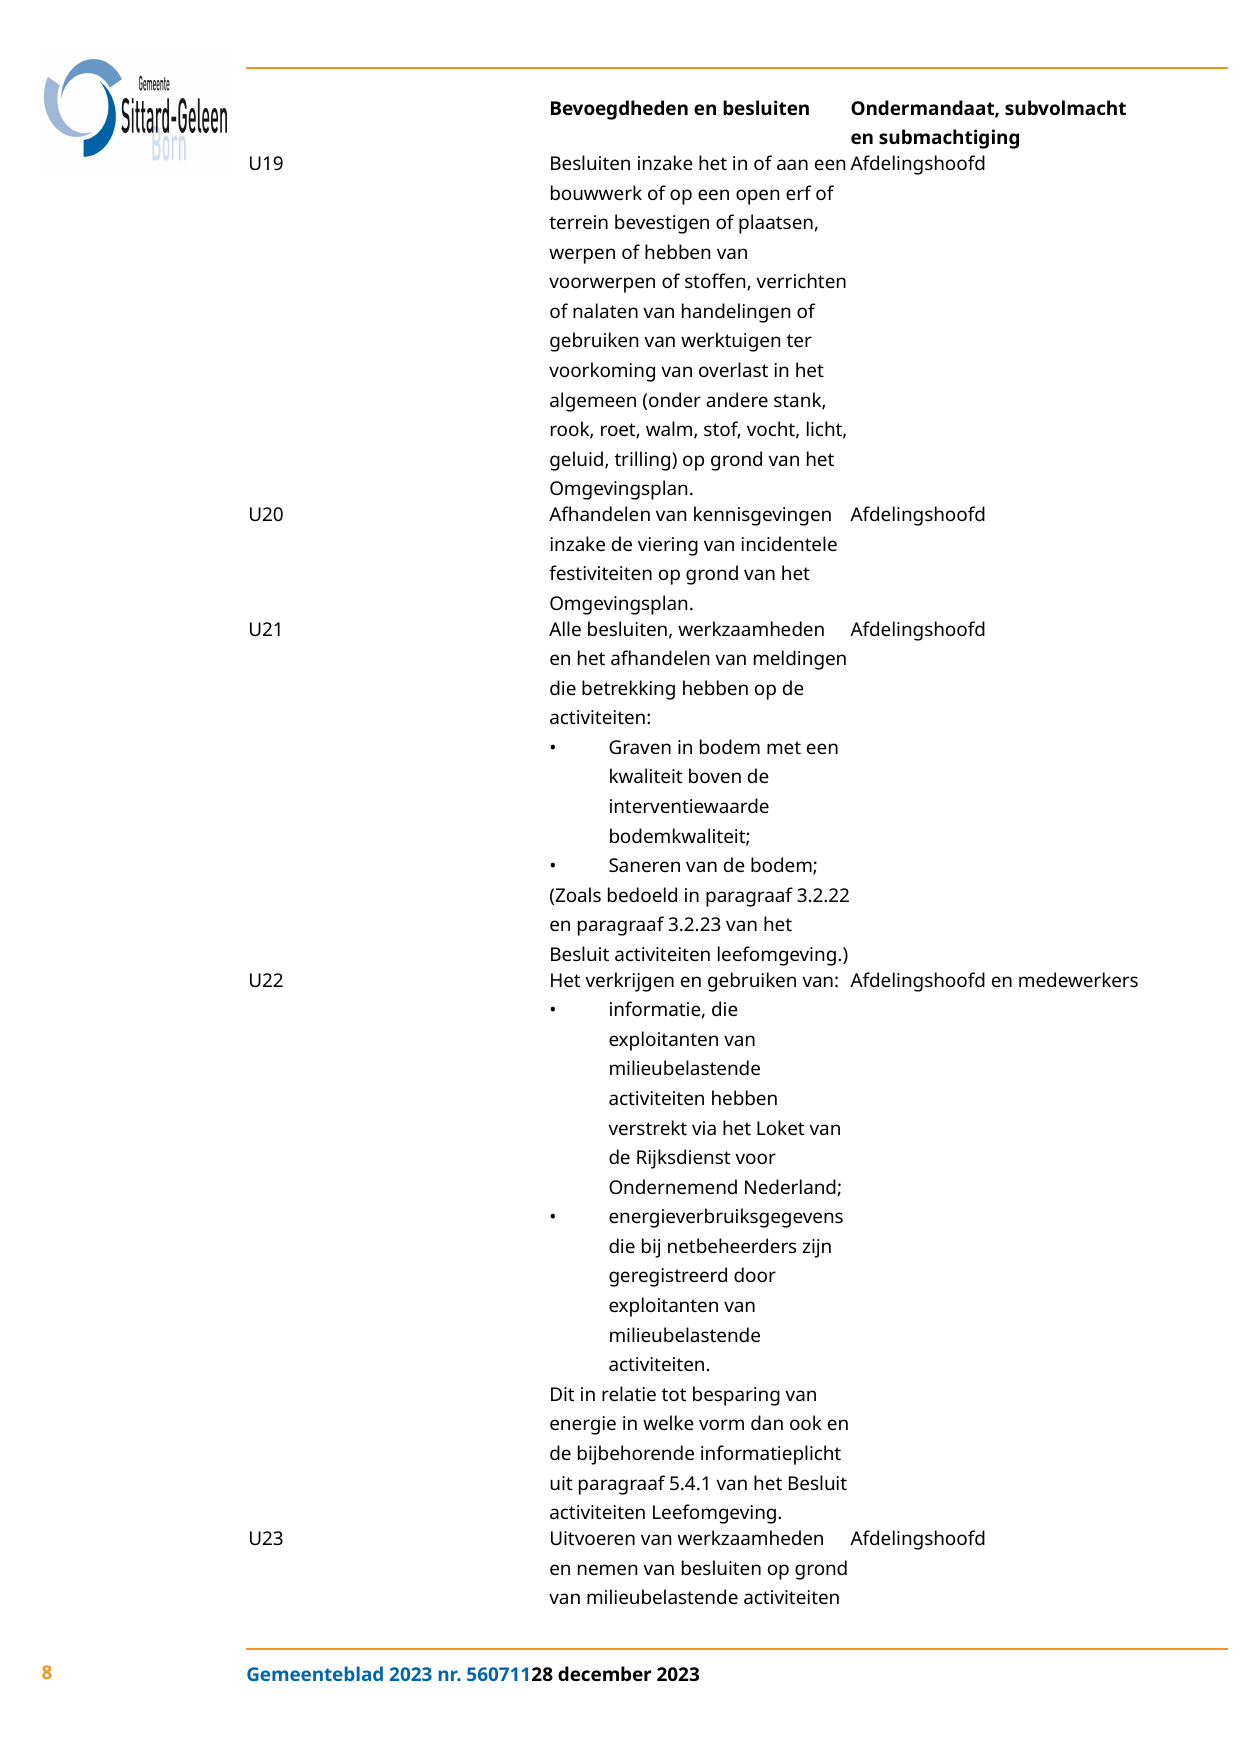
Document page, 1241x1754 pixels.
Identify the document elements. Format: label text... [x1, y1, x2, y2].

table_cell Afdelingshoofd [850, 501, 1152, 616]
table_cell U20 [248, 501, 549, 616]
table_cell Alle besluiten, werkzaamheden en het afhandelen van meldingen die betrekking hebben op de activiteiten: Graven in bodem met een kwaliteit boven de interventiewaarde bodemkwaliteit; Saneren van de bodem; (Zoals bedoeld in paragraaf 3.2.22 en paragraaf 3.2.23 van het Besluit activiteiten leefomgeving.) [549, 616, 850, 967]
table_cell U23 [248, 1525, 549, 1610]
table_cell U22 [248, 967, 549, 1525]
table_cell Afdelingshoofd [850, 616, 1152, 967]
table_cell U21 [248, 616, 549, 967]
table_cell Het verkrijgen en gebruiken van: informatie, die exploitanten van milieubelastende activiteiten hebben verstrekt via het Loket van de Rijksdienst voor Ondernemend Nederland; energieverbruiksgegevens die bij netbeheerders zijn geregistreerd door exploitanten van milieubelastende activiteiten. Dit in relatie tot besparing van energie in welke vorm dan ook en de bijbehorende informatieplicht uit paragraaf 5.4.1 van het Besluit activiteiten Leefomgeving. [549, 967, 850, 1525]
picture [41, 47, 231, 172]
table_header [248, 95, 549, 150]
table_cell Afdelingshoofd [850, 1525, 1152, 1610]
table_cell Uitvoeren van werkzaamheden en nemen van besluiten op grond van milieubelastende activiteiten [549, 1525, 850, 1610]
table_header Bevoegdheden en besluiten [549, 95, 850, 150]
table_cell Besluiten inzake het in of aan een bouwwerk of op een open erf of terrein bevestigen of plaatsen, werpen of hebben van voorwerpen of stoffen, verrichten of nalaten van handelingen of gebruiken van werktuigen ter voorkoming van overlast in het algemeen (onder andere stank, rook, roet, walm, stof, vocht, licht, geluid, trilling) op grond van het Omgevingsplan. [549, 150, 850, 501]
table_header Ondermandaat, subvolmacht en submachtiging [850, 95, 1152, 150]
table_cell U19 [248, 150, 549, 501]
table_cell Afdelingshoofd [850, 150, 1152, 501]
table_cell Afhandelen van kennisgevingen inzake de viering van incidentele festiviteiten op grond van het Omgevingsplan. [549, 501, 850, 616]
table_cell Afdelingshoofd en medewerkers [850, 967, 1152, 1525]
